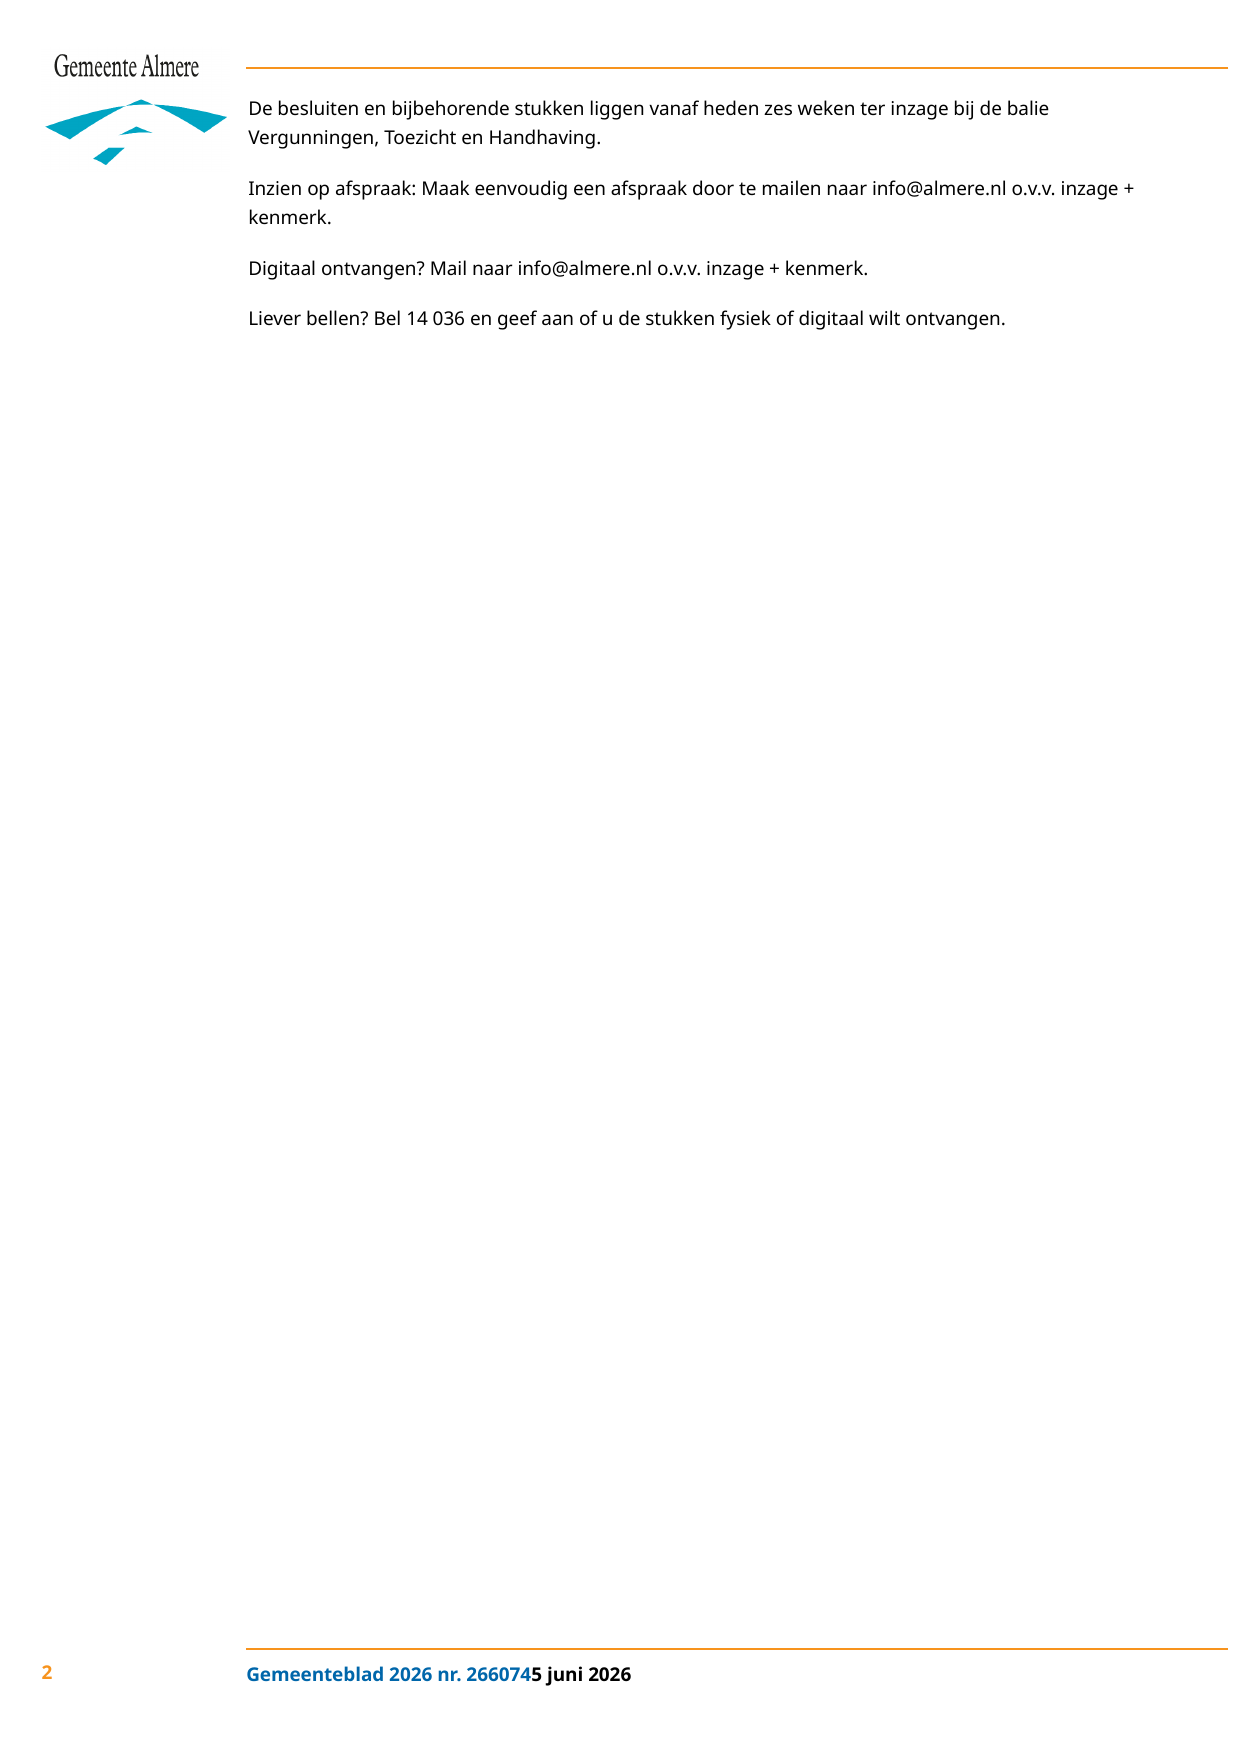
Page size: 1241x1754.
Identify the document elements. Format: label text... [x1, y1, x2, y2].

text Digitaal ontvangen? Mail naar info@almere.nl o.v.v. inzage + kenmerk. [248, 255, 1152, 281]
text Liever bellen? Bel 14 036 en geef aan of u de stukken fysiek of digitaal wilt ontvangen. [248, 305, 1152, 331]
text De besluiten en bijbehorende stukken liggen vanaf heden zes weken ter inzage bij de balie Vergunningen, Toezicht en Handhaving. [248, 95, 1152, 150]
text Inzien op afspraak: Maak eenvoudig een afspraak door te mailen naar info@almere.nl o.v.v. inzage + kenmerk. [248, 175, 1152, 230]
picture [41, 47, 231, 172]
